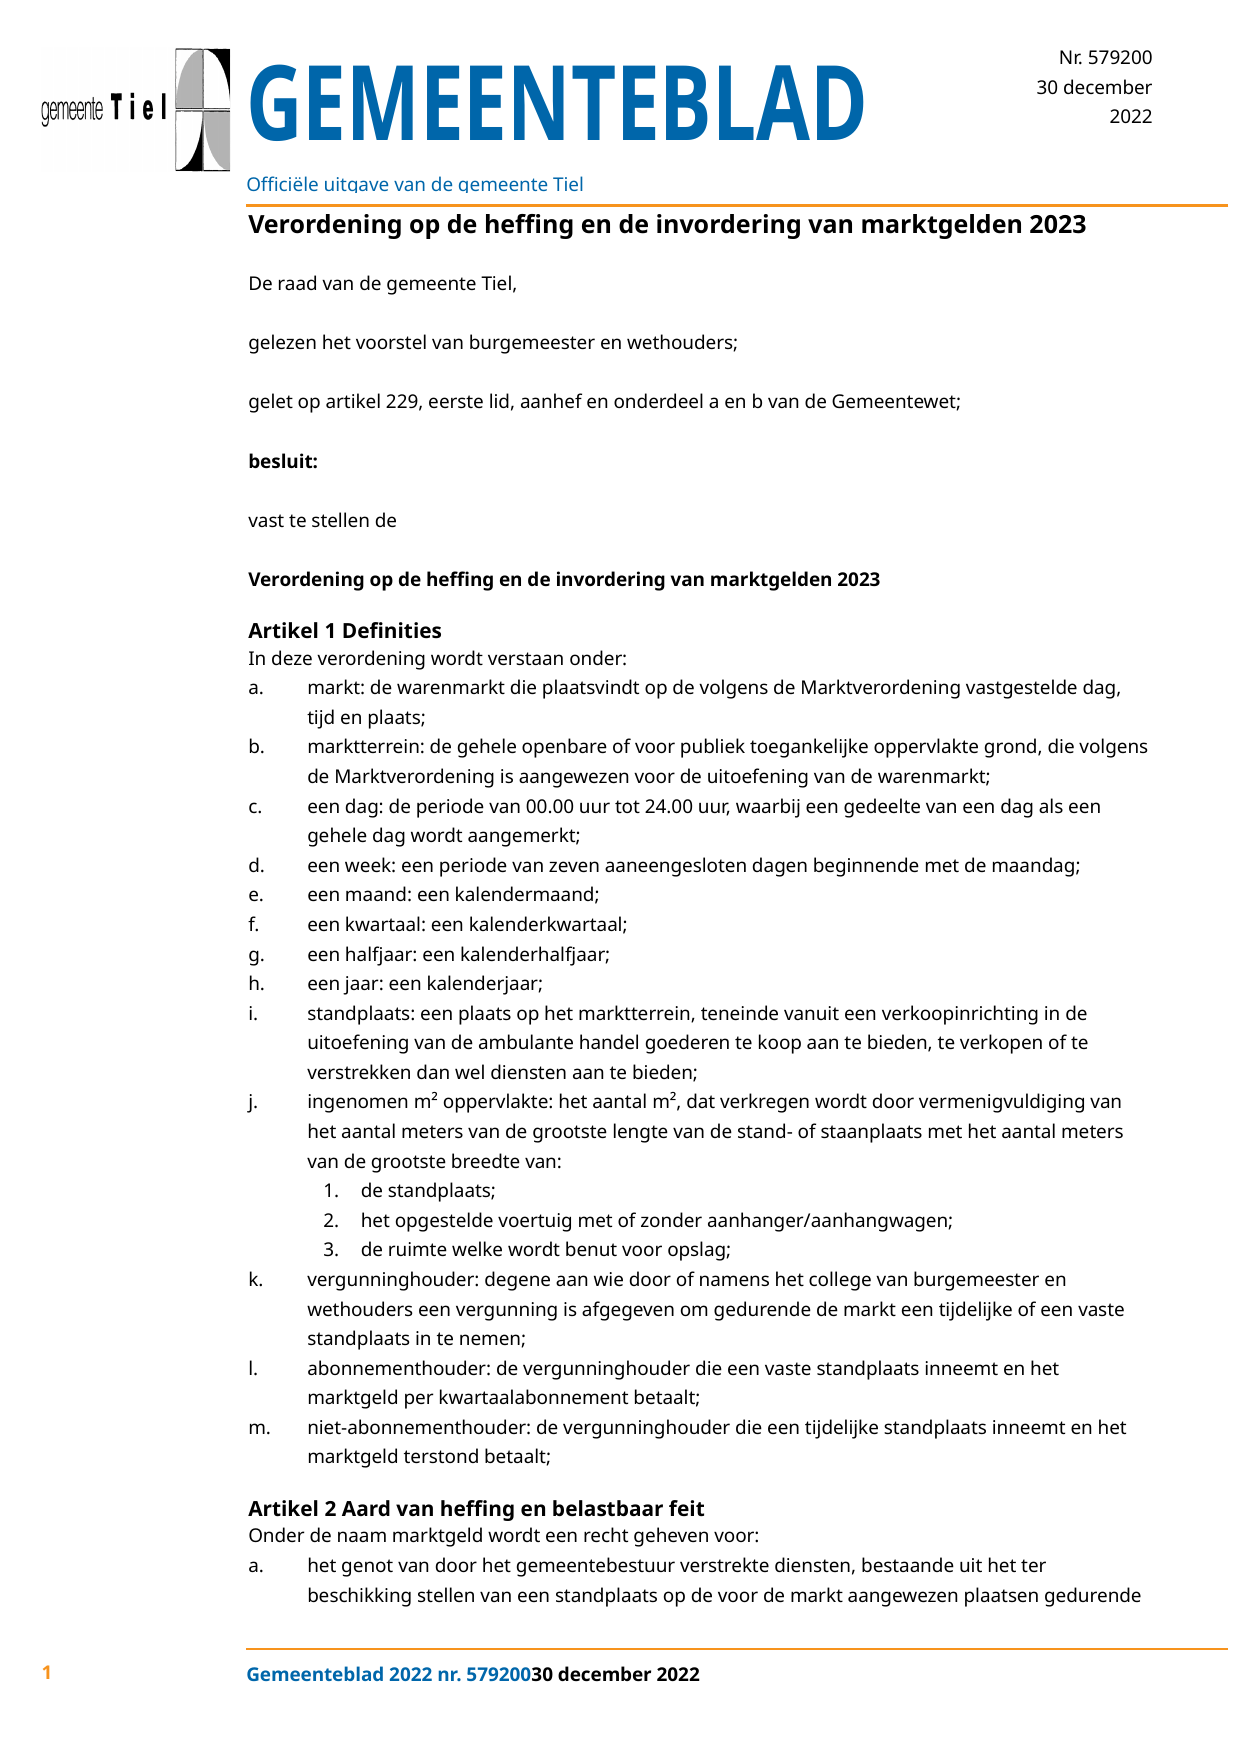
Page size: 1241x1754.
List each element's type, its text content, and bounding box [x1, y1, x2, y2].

list een kwartaal: een kalenderkwartaal; [248, 911, 1152, 937]
list een maand: een kalendermaand; [248, 882, 1152, 907]
text Artikel 1 Definities [248, 617, 1152, 645]
text De raad van de gemeente Tiel, [248, 270, 1152, 296]
list het opgestelde voertuig met of zonder aanhanger/aanhangwagen; [323, 1207, 1152, 1233]
text In deze verordening wordt verstaan onder: [248, 645, 1152, 671]
list ingenomen m² oppervlakte: het aantal m², dat verkregen wordt door vermenigvuldiging van het aantal meters van de grootste lengte van de stand- of staanplaats met het aantal meters van de grootste breedte van: [248, 1089, 1152, 1174]
text Verordening op de heffing en de invordering van marktgelden 2023 [248, 207, 1152, 241]
list de ruimte welke wordt benut voor opslag; [323, 1237, 1152, 1262]
text gelet op artikel 229, eerste lid, aanhef en onderdeel a en b van de Gemeentewet; [248, 389, 1152, 414]
text Verordening op de heffing en de invordering van marktgelden 2023 [248, 566, 1152, 592]
text Onder de naam marktgeld wordt een recht geheven voor: [248, 1523, 1152, 1548]
text Artikel 2 Aard van heffing en belastbaar feit [248, 1494, 1152, 1523]
list een week: een periode van zeven aaneengesloten dagen beginnende met de maandag; [248, 852, 1152, 878]
list niet-abonnementhouder: de vergunninghouder die een tijdelijke standplaats inneemt en het marktgeld terstond betaalt; [248, 1414, 1152, 1469]
list een dag: de periode van 00.00 uur tot 24.00 uur, waarbij een gedeelte van een dag als een gehele dag wordt aangemerkt; [248, 793, 1152, 848]
list marktterrein: de gehele openbare of voor publiek toegankelijke oppervlakte grond, die volgens de Marktverordening is aangewezen voor de uitoefening van de warenmarkt; [248, 734, 1152, 789]
picture [41, 47, 231, 172]
list de standplaats; [323, 1177, 1152, 1203]
list een jaar: een kalenderjaar; [248, 970, 1152, 996]
list het genot van door het gemeentebestuur verstrekte diensten, bestaande uit het ter beschikking stellen van een standplaats op de voor de markt aangewezen plaatsen gedurende [248, 1552, 1152, 1607]
list markt: de warenmarkt die plaatsvindt op de volgens de Marktverordening vastgestelde dag, tijd en plaats; [248, 674, 1152, 730]
text vast te stellen de [248, 507, 1152, 533]
list standplaats: een plaats op het marktterrein, teneinde vanuit een verkoopinrichting in de uitoefening van de ambulante handel goederen te koop aan te bieden, te verkopen of te verstrekken dan wel diensten aan te bieden; [248, 1000, 1152, 1085]
list vergunninghouder: degene aan wie door of namens het college van burgemeester en wethouders een vergunning is afgegeven om gedurende de markt een tijdelijke of een vaste standplaats in te nemen; [248, 1266, 1152, 1351]
text besluit: [248, 448, 1152, 473]
list een halfjaar: een kalenderhalfjaar; [248, 941, 1152, 967]
list abonnementhouder: de vergunninghouder die een vaste standplaats inneemt en het marktgeld per kwartaalabonnement betaalt; [248, 1355, 1152, 1410]
text gelezen het voorstel van burgemeester en wethouders; [248, 329, 1152, 355]
